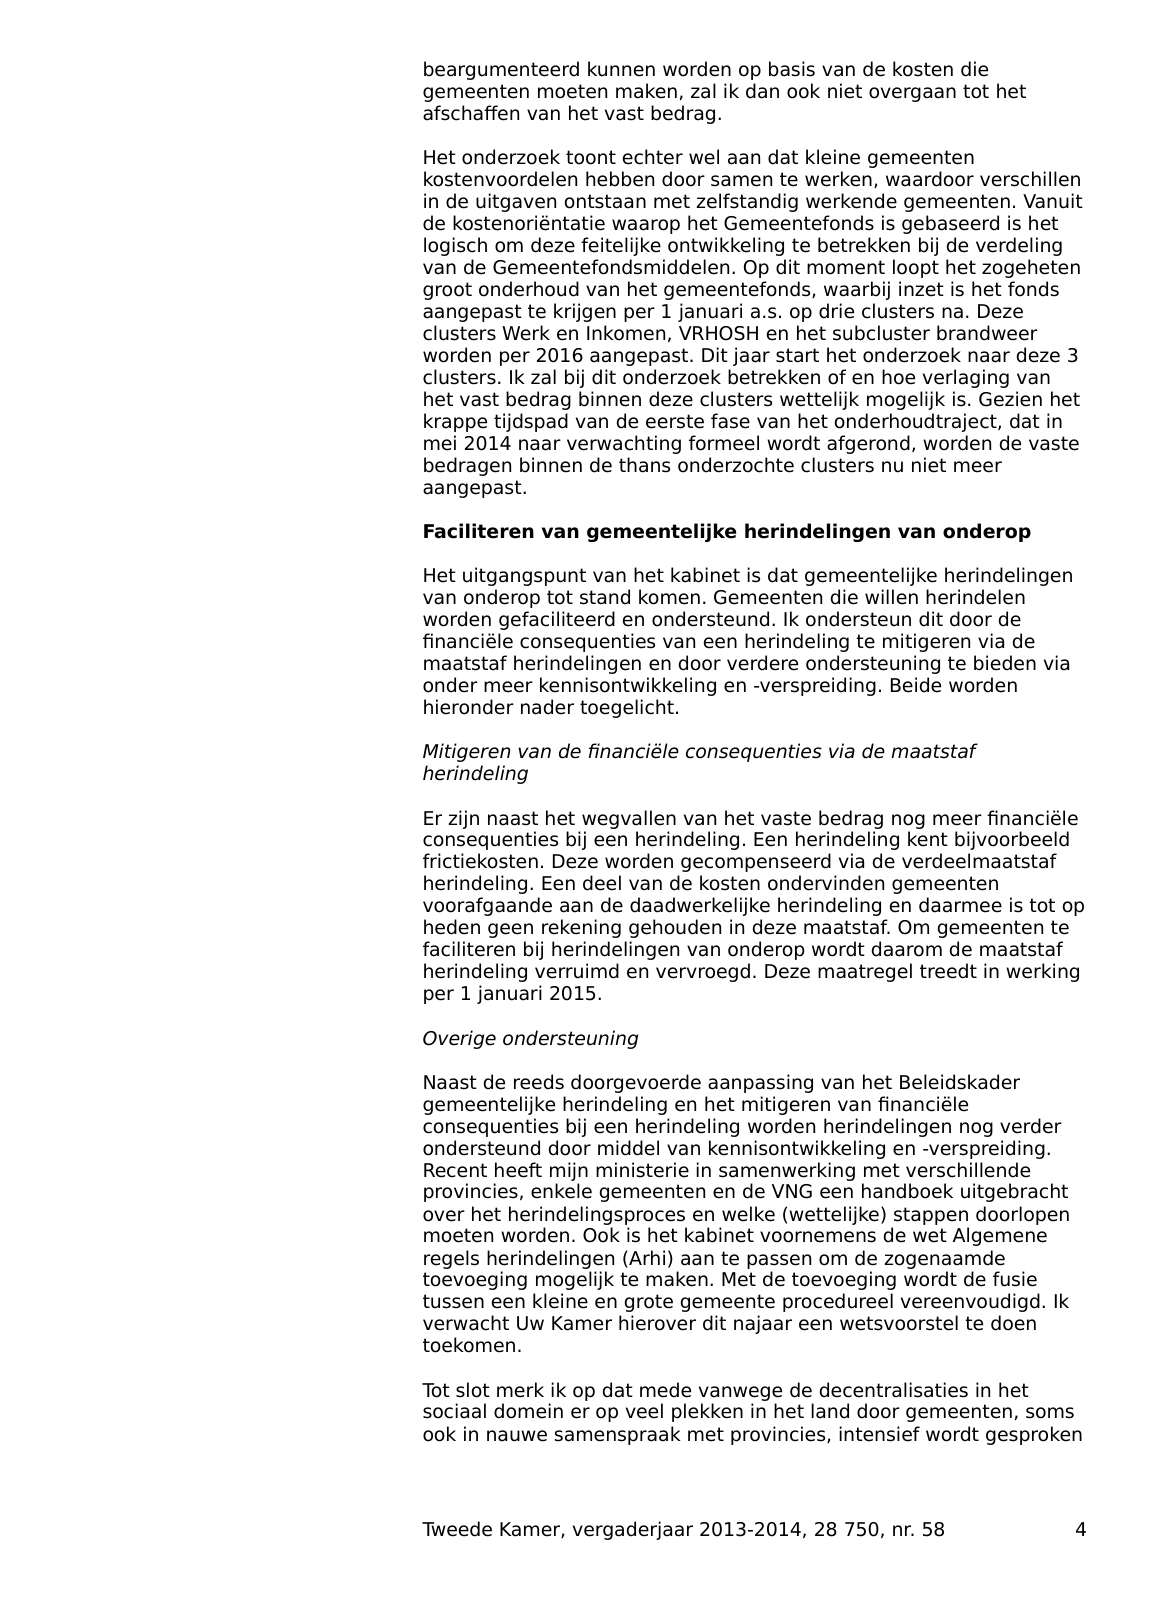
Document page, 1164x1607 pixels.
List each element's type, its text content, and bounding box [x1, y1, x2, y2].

text Naast de reeds doorgevoerde aanpassing van het Beleidskader gemeentelijke herindeling en het mitigeren van financiële consequenties bij een herindeling worden herindelingen nog verder ondersteund door middel van kennisontwikkeling en -verspreiding. Recent heeft mijn ministerie in samenwerking met verschillende provincies, enkele gemeenten en de VNG een handboek uitgebracht over het herindelingsproces en welke (wettelijke) stappen doorlopen moeten worden. Ook is het kabinet voornemens de wet Algemene regels herindelingen (Arhi) aan te passen om de zogenaamde toevoeging mogelijk te maken. Met de toevoeging wordt de fusie tussen een kleine en grote gemeente procedureel vereenvoudigd. Ik verwacht Uw Kamer hierover dit najaar een wetsvoorstel te doen toekomen. [422, 1072, 1087, 1357]
text Het uitgangspunt van het kabinet is dat gemeentelijke herindelingen van onderop tot stand komen. Gemeenten die willen herindelen worden gefaciliteerd en ondersteund. Ik ondersteun dit door de financiële consequenties van een herindeling te mitigeren via de maatstaf herindelingen en door verdere ondersteuning te bieden via onder meer kennisontwikkeling en -verspreiding. Beide worden hieronder nader toegelicht. [422, 565, 1087, 719]
text beargumenteerd kunnen worden op basis van de kosten die gemeenten moeten maken, zal ik dan ook niet overgaan tot het afschaffen van het vast bedrag. [422, 59, 1087, 125]
text Tot slot merk ik op dat mede vanwege de decentralisaties in het sociaal domein er op veel plekken in het land door gemeenten, soms ook in nauwe samenspraak met provincies, intensief wordt gesproken [422, 1379, 1087, 1445]
text Het onderzoek toont echter wel aan dat kleine gemeenten kostenvoordelen hebben door samen te werken, waardoor verschillen in de uitgaven ontstaan met zelfstandig werkende gemeenten. Vanuit de kostenoriëntatie waarop het Gemeentefonds is gebaseerd is het logisch om deze feitelijke ontwikkeling te betrekken bij de verdeling van de Gemeentefondsmiddelen. Op dit moment loopt het zogeheten groot onderhoud van het gemeentefonds, waarbij inzet is het fonds aangepast te krijgen per 1 januari a.s. op drie clusters na. Deze clusters Werk en Inkomen, VRHOSH en het subcluster brandweer worden per 2016 aangepast. Dit jaar start het onderzoek naar deze 3 clusters. Ik zal bij dit onderzoek betrekken of en hoe verlaging van het vast bedrag binnen deze clusters wettelijk mogelijk is. Gezien het krappe tijdspad van de eerste fase van het onderhoudtraject, dat in mei 2014 naar verwachting formeel wordt afgerond, worden de vaste bedragen binnen de thans onderzochte clusters nu niet meer aangepast. [422, 147, 1087, 499]
subtitle Overige ondersteuning [422, 1027, 1087, 1049]
subtitle Faciliteren van gemeentelijke herindelingen van onderop [422, 521, 1087, 543]
subtitle Mitigeren van de financiële consequenties via de maatstaf herindeling [422, 741, 1087, 785]
text Er zijn naast het wegvallen van het vaste bedrag nog meer financiële consequenties bij een herindeling. Een herindeling kent bijvoorbeeld frictiekosten. Deze worden gecompenseerd via de verdeelmaatstaf herindeling. Een deel van de kosten ondervinden gemeenten voorafgaande aan de daadwerkelijke herindeling en daarmee is tot op heden geen rekening gehouden in deze maatstaf. Om gemeenten te faciliteren bij herindelingen van onderop wordt daarom de maatstaf herindeling verruimd en vervroegd. Deze maatregel treedt in werking per 1 januari 2015. [422, 807, 1087, 1005]
